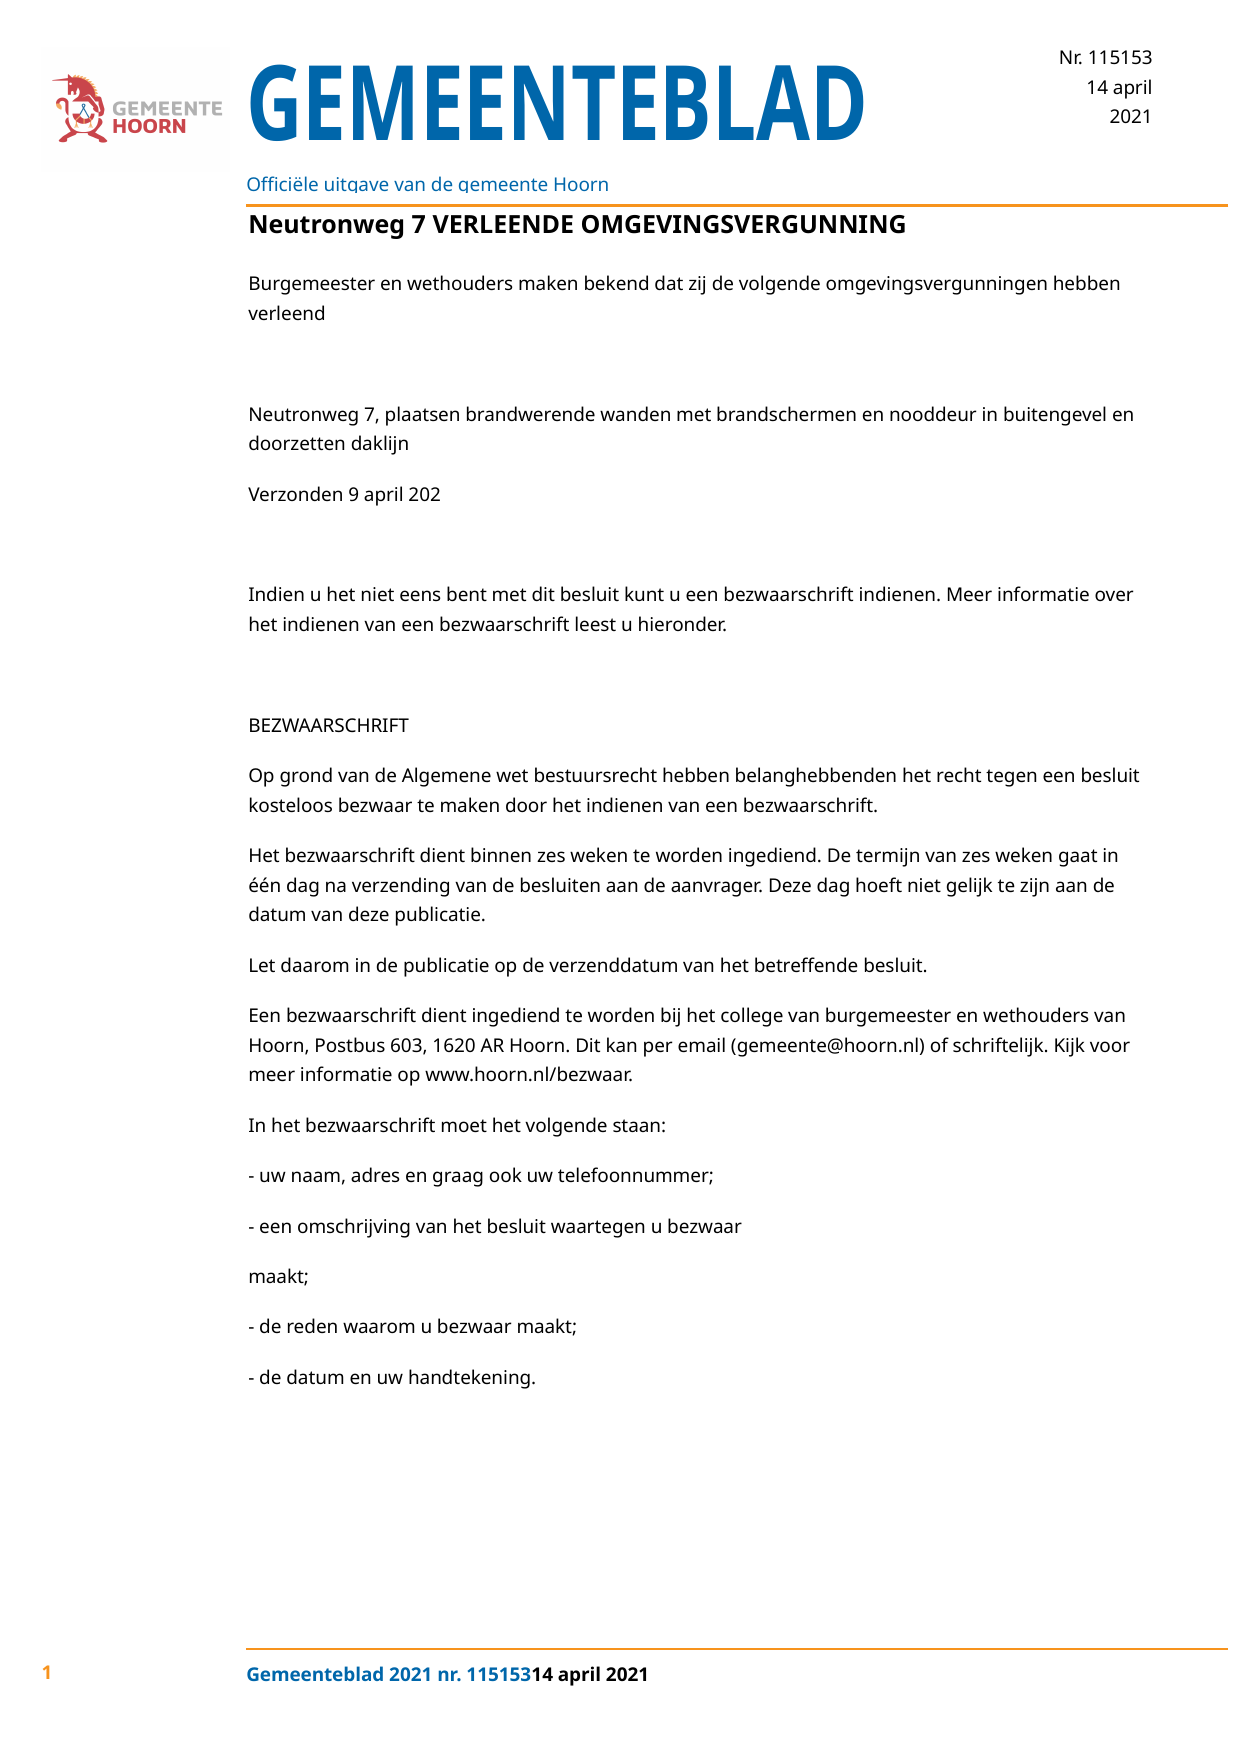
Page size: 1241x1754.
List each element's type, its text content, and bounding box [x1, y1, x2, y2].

text Neutronweg 7 VERLEENDE OMGEVINGSVERGUNNING [248, 207, 1152, 241]
text Burgemeester en wethouders maken bekend dat zij de volgende omgevingsvergunningen hebben verleend [248, 270, 1152, 326]
text Let daarom in de publicatie op de verzenddatum van het betreffende besluit. [248, 952, 1152, 978]
picture [41, 47, 231, 172]
text Indien u het niet eens bent met dit besluit kunt u een bezwaarschrift indienen. Meer informatie over het indienen van een bezwaarschrift leest u hieronder. [248, 582, 1152, 637]
text Op grond van de Algemene wet bestuursrecht hebben belanghebbenden het recht tegen een besluit kosteloos bezwaar te maken door het indienen van een bezwaarschrift. [248, 762, 1152, 818]
text BEZWAARSCHRIFT [248, 712, 1152, 738]
text Een bezwaarschrift dient ingediend te worden bij het college van burgemeester en wethouders van Hoorn, Postbus 603, 1620 AR Hoorn. Dit kan per email (gemeente@hoorn.nl) of schriftelijk. Kijk voor meer informatie op www.hoorn.nl/bezwaar. [248, 1002, 1152, 1087]
text - de datum en uw handtekening. [248, 1364, 1152, 1390]
text In het bezwaarschrift moet het volgende staan: [248, 1112, 1152, 1138]
text Neutronweg 7, plaatsen brandwerende wanden met brandschermen en nooddeur in buitengevel en doorzetten daklijn [248, 401, 1152, 456]
text - de reden waarom u bezwaar maakt; [248, 1314, 1152, 1339]
text maakt; [248, 1263, 1152, 1289]
text - uw naam, adres en graag ook uw telefoonnummer; [248, 1162, 1152, 1188]
text - een omschrijving van het besluit waartegen u bezwaar [248, 1213, 1152, 1238]
text Het bezwaarschrift dient binnen zes weken te worden ingediend. De termijn van zes weken gaat in één dag na verzending van de besluiten aan de aanvrager. Deze dag hoeft niet gelijk te zijn aan de datum van deze publicatie. [248, 842, 1152, 927]
text Verzonden 9 april 202 [248, 481, 1152, 506]
